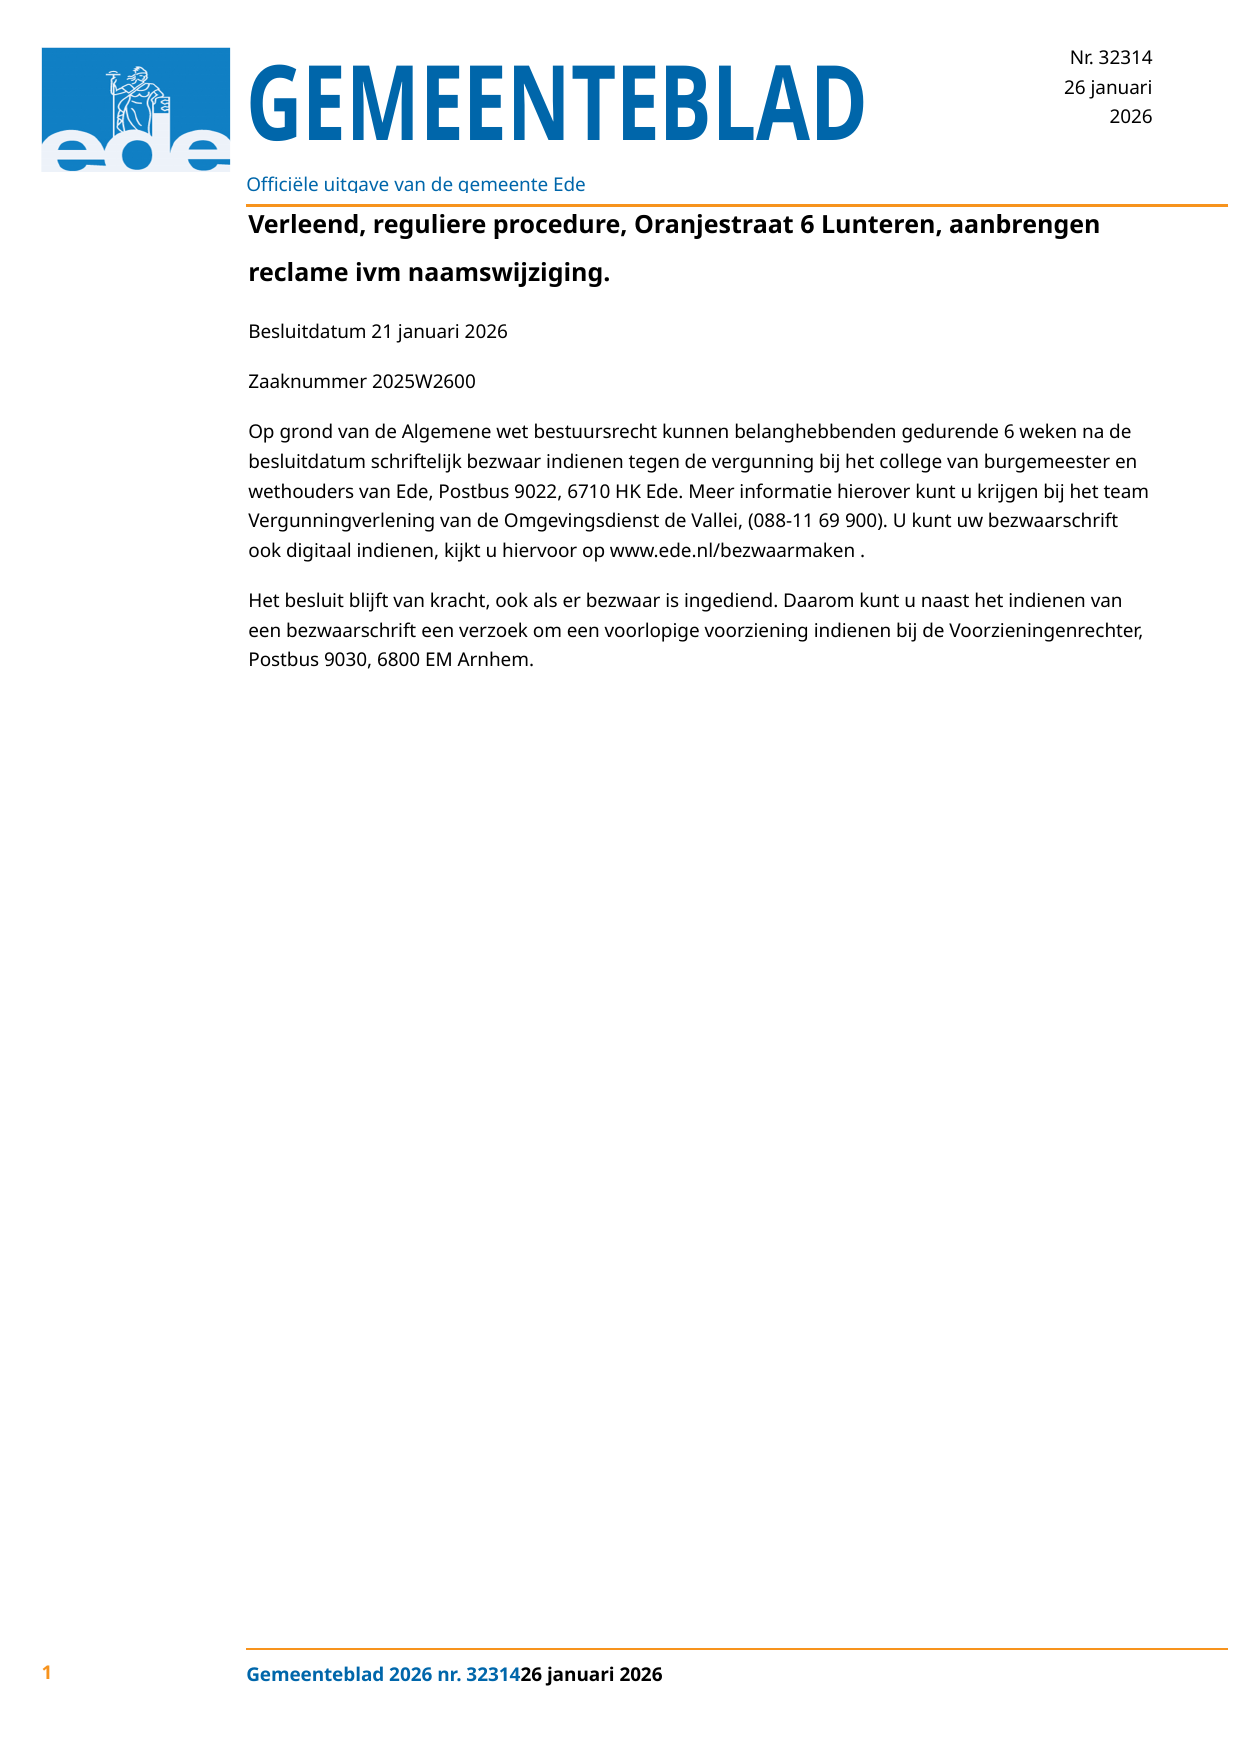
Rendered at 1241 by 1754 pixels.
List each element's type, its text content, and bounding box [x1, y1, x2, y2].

text Op grond van de Algemene wet bestuursrecht kunnen belanghebbenden gedurende 6 weken na de besluitdatum schriftelijk bezwaar indienen tegen de vergunning bij het college van burgemeester en wethouders van Ede, Postbus 9022, 6710 HK Ede. Meer informatie hierover kunt u krijgen bij het team Vergunningverlening van de Omgevingsdienst de Vallei, (088-11 69 900). U kunt uw bezwaarschrift ook digitaal indienen, kijkt u hiervoor op www.ede.nl/bezwaarmaken . [248, 419, 1152, 563]
picture [41, 47, 231, 172]
text Het besluit blijft van kracht, ook als er bezwaar is ingediend. Daarom kunt u naast het indienen van een bezwaarschrift een verzoek om een voorlopige voorziening indienen bij de Voorzieningenrechter, Postbus 9030, 6800 EM Arnhem. [248, 587, 1152, 672]
text Besluitdatum 21 januari 2026 [248, 318, 1152, 344]
text Verleend, reguliere procedure, Oranjestraat 6 Lunteren, aanbrengen reclame ivm naamswijziging. [248, 207, 1152, 288]
text Zaaknummer 2025W2600 [248, 368, 1152, 394]
